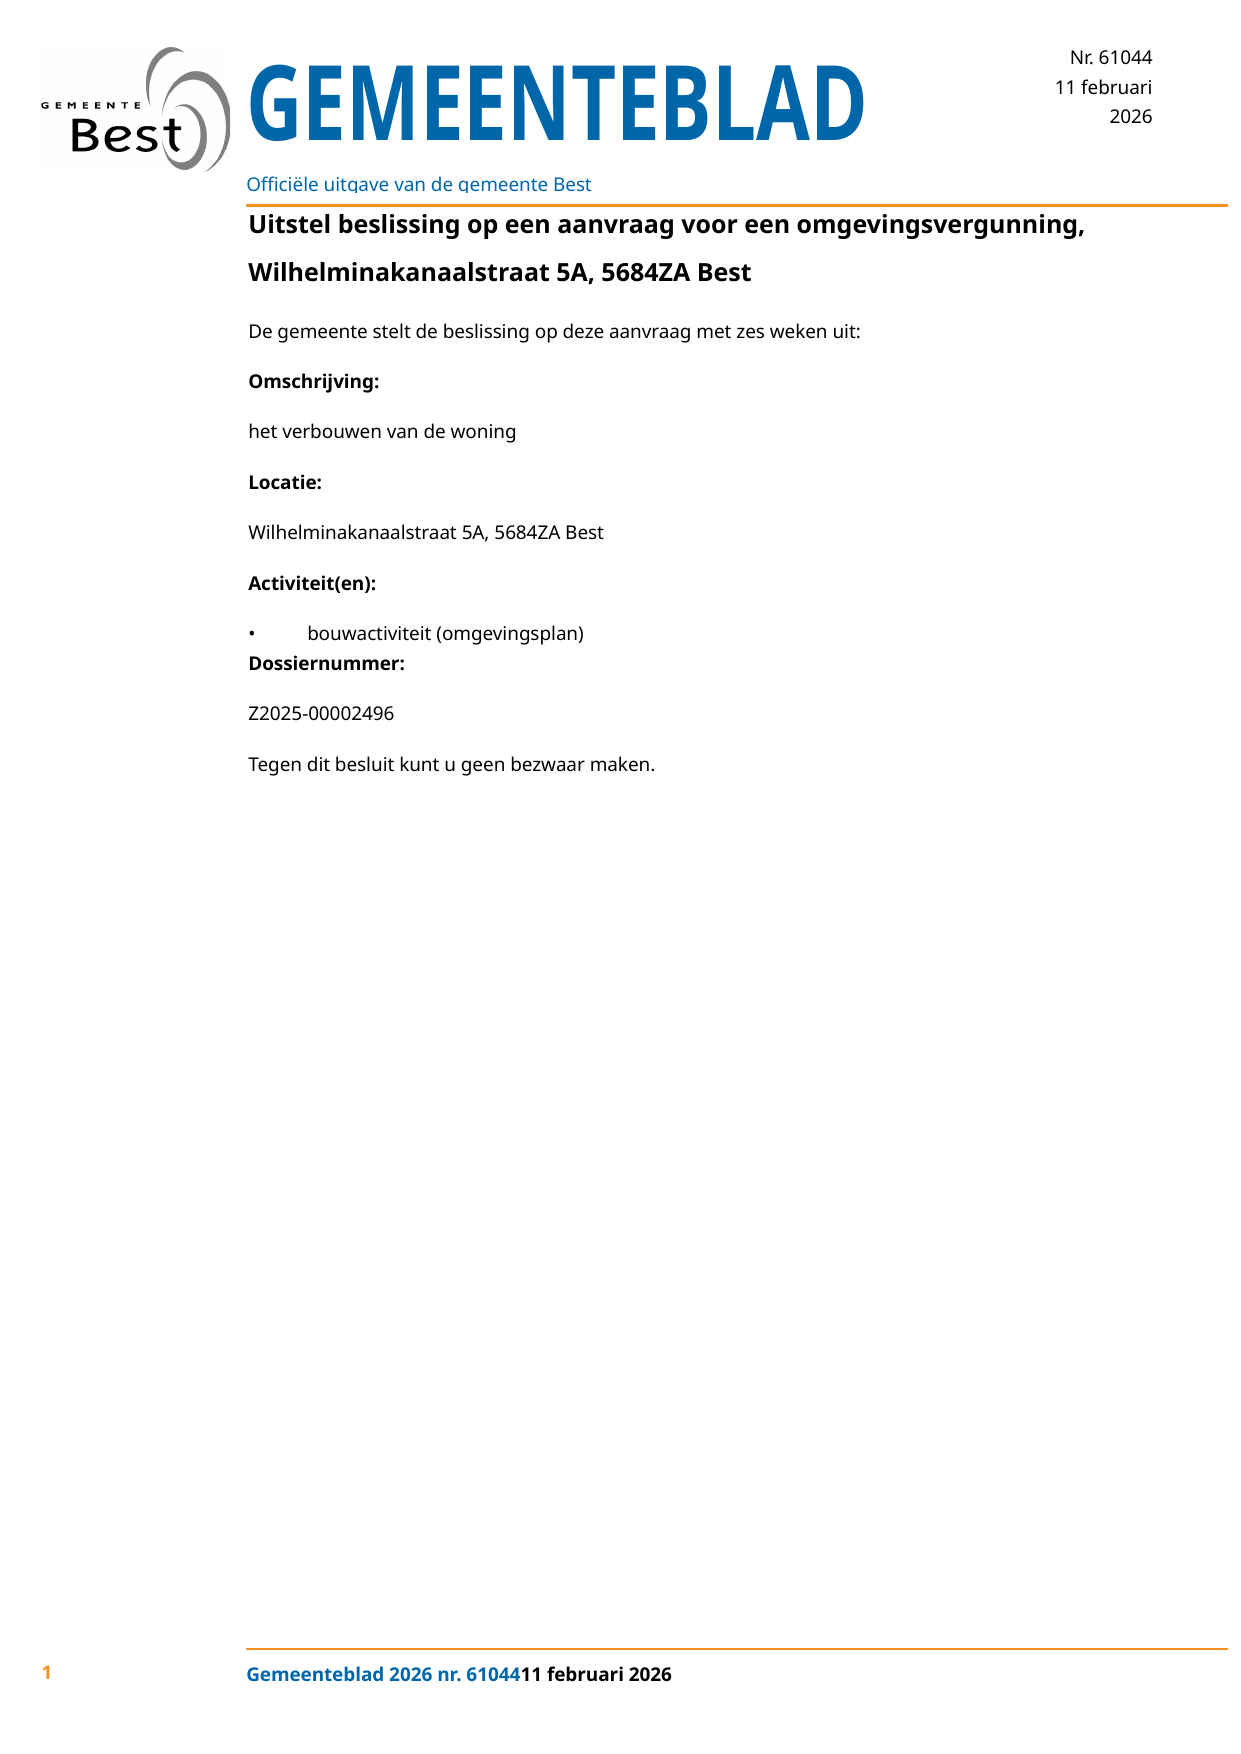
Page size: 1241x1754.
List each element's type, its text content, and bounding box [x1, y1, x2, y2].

text Uitstel beslissing op een aanvraag voor een omgevingsvergunning, Wilhelminakanaalstraat 5A, 5684ZA Best [248, 207, 1152, 288]
text Omschrijving: [248, 368, 1152, 394]
text het verbouwen van de woning [248, 419, 1152, 444]
text Wilhelminakanaalstraat 5A, 5684ZA Best [248, 519, 1152, 545]
text Locatie: [248, 469, 1152, 495]
text Dossiernummer: [248, 650, 1152, 676]
picture [41, 47, 231, 172]
text Activiteit(en): [248, 570, 1152, 596]
list bouwactiviteit (omgevingsplan) [248, 620, 1152, 646]
text Tegen dit besluit kunt u geen bezwaar maken. [248, 751, 1152, 777]
text De gemeente stelt de beslissing op deze aanvraag met zes weken uit: [248, 318, 1152, 344]
text Z2025-00002496 [248, 700, 1152, 726]
